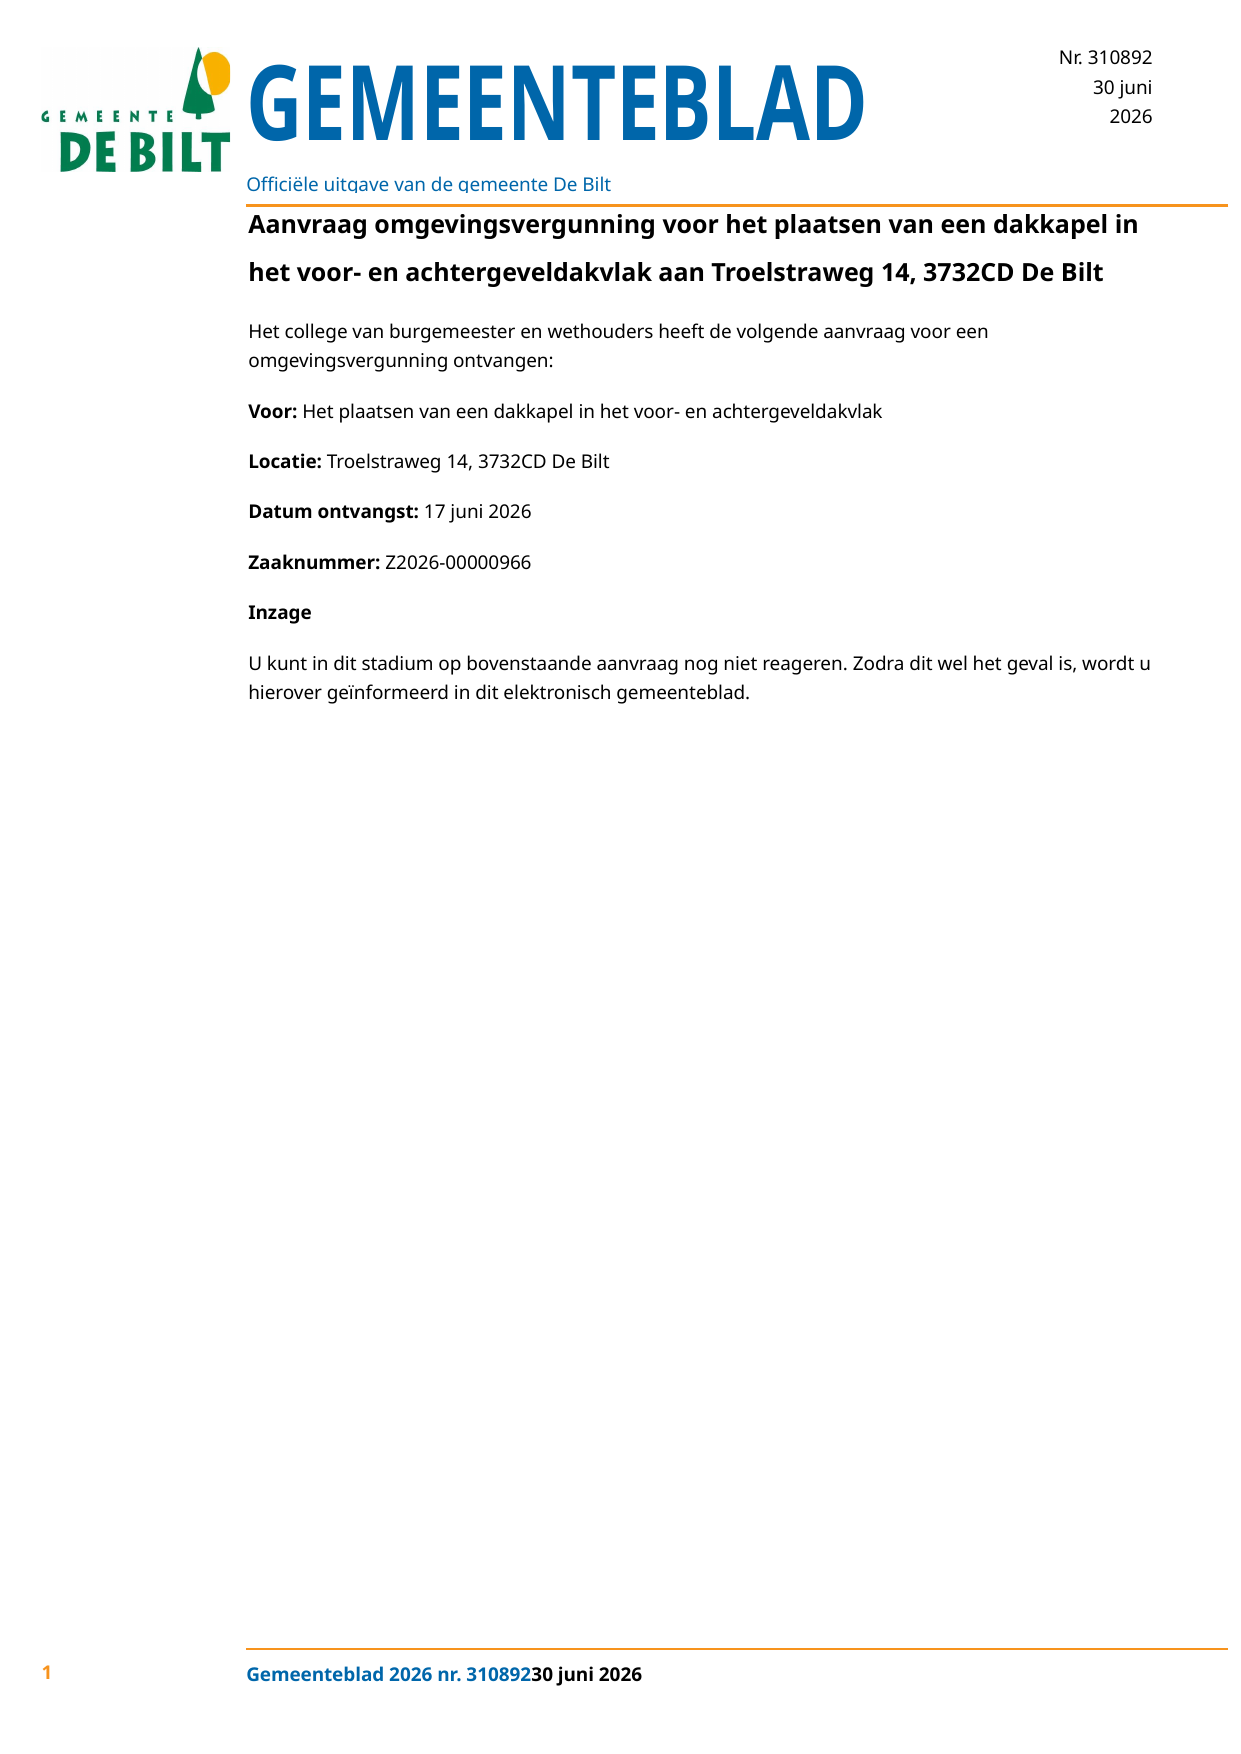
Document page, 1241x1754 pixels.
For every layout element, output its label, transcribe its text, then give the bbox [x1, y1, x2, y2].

text Datum ontvangst: 17 juni 2026 [248, 499, 1152, 524]
text Voor: Het plaatsen van een dakkapel in het voor- en achtergeveldakvlak [248, 398, 1152, 424]
text Aanvraag omgevingsvergunning voor het plaatsen van een dakkapel in het voor- en achtergeveldakvlak aan Troelstraweg 14, 3732CD De Bilt [248, 207, 1152, 288]
picture [41, 47, 231, 172]
text Inzage [248, 599, 1152, 625]
text Zaaknummer: Z2026-00000966 [248, 549, 1152, 575]
text U kunt in dit stadium op bovenstaande aanvraag nog niet reageren. Zodra dit wel het geval is, wordt u hierover geïnformeerd in dit elektronisch gemeenteblad. [248, 650, 1152, 705]
text Locatie: Troelstraweg 14, 3732CD De Bilt [248, 448, 1152, 474]
text Het college van burgemeester en wethouders heeft de volgende aanvraag voor een omgevingsvergunning ontvangen: [248, 318, 1152, 373]
